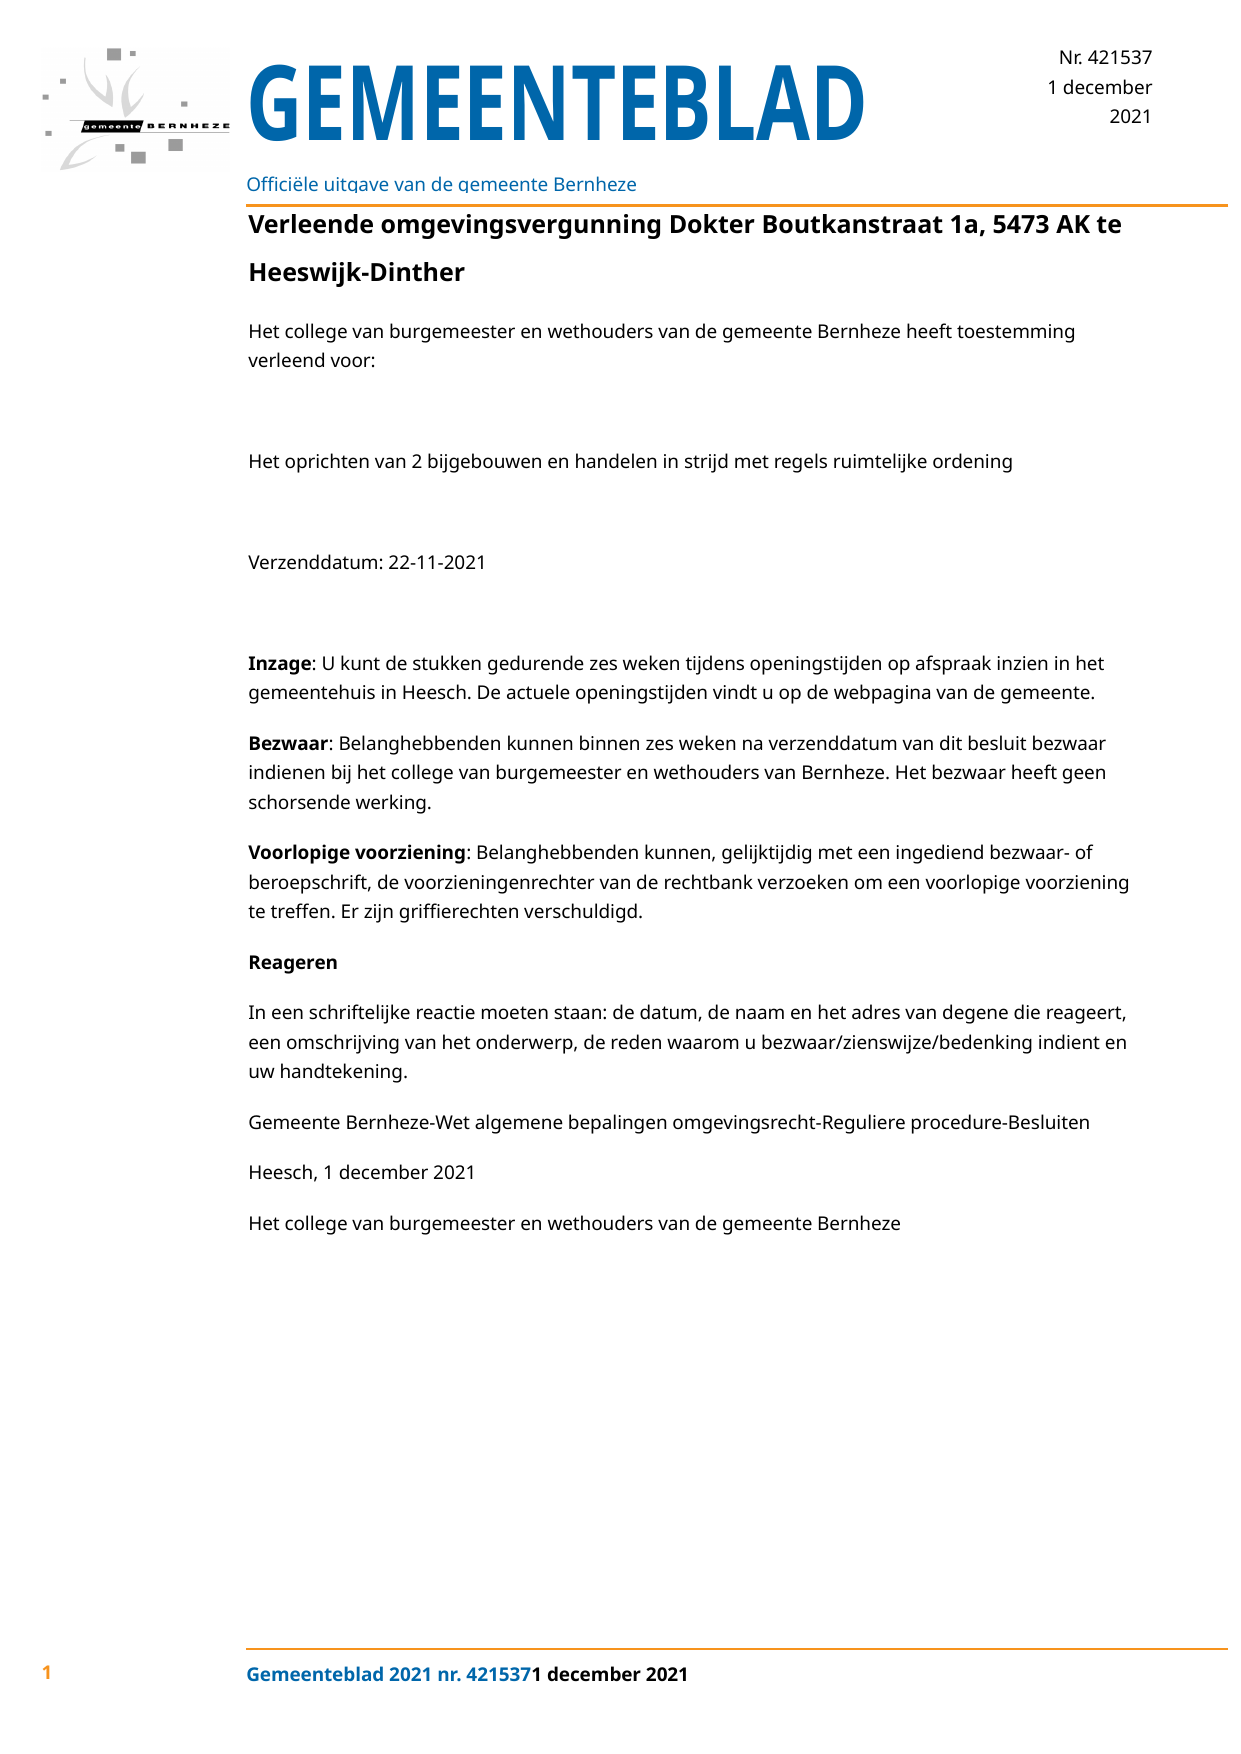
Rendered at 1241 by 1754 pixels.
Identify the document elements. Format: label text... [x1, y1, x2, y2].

text Het college van burgemeester en wethouders van de gemeente Bernheze heeft toestemming verleend voor: [248, 318, 1152, 373]
text Het oprichten van 2 bijgebouwen en handelen in strijd met regels ruimtelijke ordening [248, 448, 1152, 474]
text Verleende omgevingsvergunning Dokter Boutkanstraat 1a, 5473 AK te Heeswijk-Dinther [248, 207, 1152, 288]
text Heesch, 1 december 2021 [248, 1159, 1152, 1185]
text Inzage: U kunt de stukken gedurende zes weken tijdens openingstijden op afspraak inzien in het gemeentehuis in Heesch. De actuele openingstijden vindt u op de webpagina van de gemeente. [248, 650, 1152, 705]
text Verzenddatum: 22-11-2021 [248, 549, 1152, 575]
picture [41, 47, 231, 172]
text Het college van burgemeester en wethouders van de gemeente Bernheze [248, 1210, 1152, 1236]
text Voorlopige voorziening: Belanghebbenden kunnen, gelijktijdig met een ingediend bezwaar- of beroepschrift, de voorzieningenrechter van de rechtbank verzoeken om een voorlopige voorziening te treffen. Er zijn griffierechten verschuldigd. [248, 839, 1152, 924]
text Reageren [248, 949, 1152, 975]
text In een schriftelijke reactie moeten staan: de datum, de naam en het adres van degene die reageert, een omschrijving van het onderwerp, de reden waarom u bezwaar/zienswijze/bedenking indient en uw handtekening. [248, 999, 1152, 1084]
text Gemeente Bernheze-Wet algemene bepalingen omgevingsrecht-Reguliere procedure-Besluiten [248, 1109, 1152, 1135]
text Bezwaar: Belanghebbenden kunnen binnen zes weken na verzenddatum van dit besluit bezwaar indienen bij het college van burgemeester en wethouders van Bernheze. Het bezwaar heeft geen schorsende werking. [248, 730, 1152, 815]
